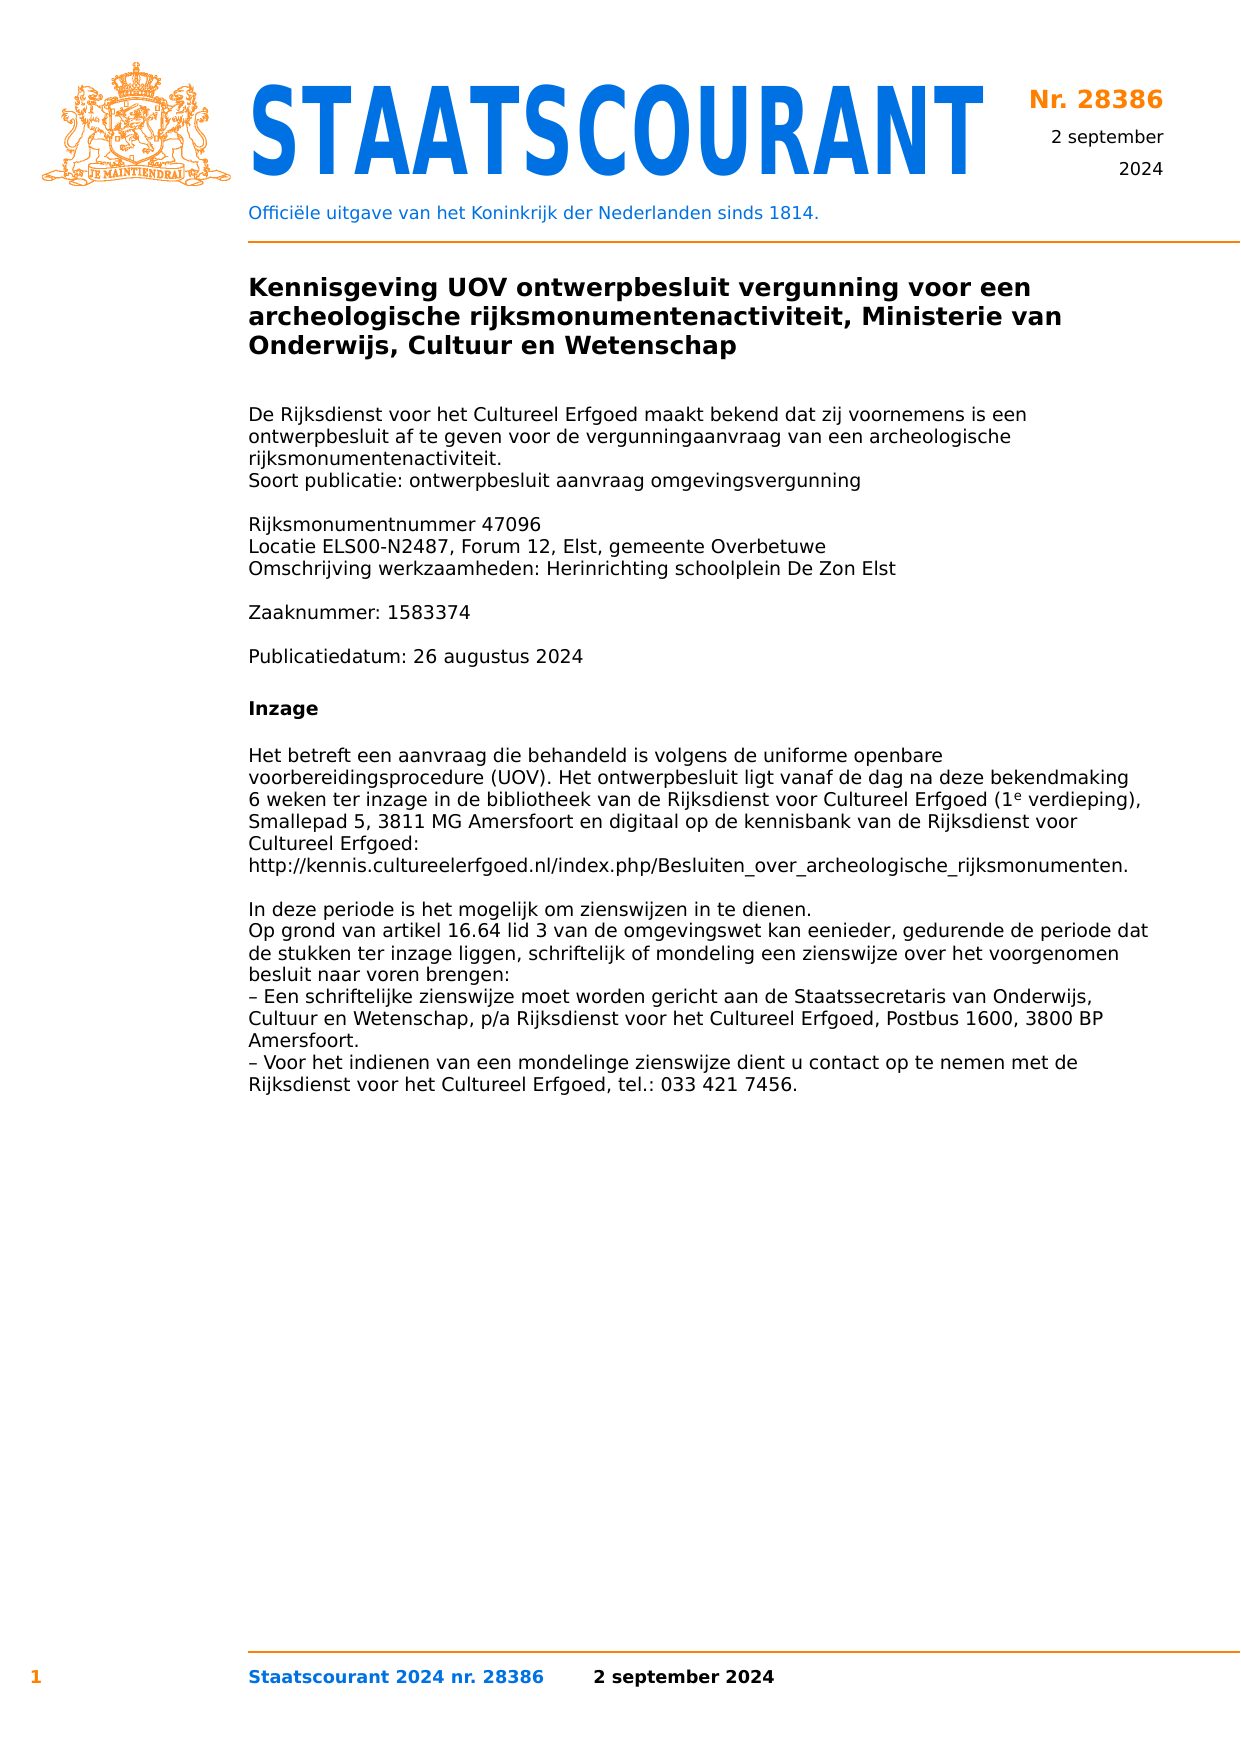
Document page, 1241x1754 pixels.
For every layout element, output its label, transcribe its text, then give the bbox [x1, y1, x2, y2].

text Omschrijving werkzaamheden: Herinrichting schoolplein De Zon Elst [248, 558, 1163, 580]
text Op grond van artikel 16.64 lid 3 van de omgevingswet kan eenieder, gedurende de periode dat de stukken ter inzage liggen, schriftelijk of mondeling een zienswijze over het voorgenomen besluit naar voren brengen: [248, 920, 1163, 986]
subtitle Kennisgeving UOV ontwerpbesluit vergunning voor een archeologische rijksmonumentenactiviteit, Ministerie van Onderwijs, Cultuur en Wetenschap [248, 273, 1163, 361]
text – Voor het indienen van een mondelinge zienswijze dient u contact op te nemen met de Rijksdienst voor het Cultureel Erfgoed, tel.: 033 421 7456. [248, 1052, 1163, 1096]
text Het betreft een aanvraag die behandeld is volgens de uniforme openbare voorbereidingsprocedure (UOV). Het ontwerpbesluit ligt vanaf de dag na deze bekendmaking 6 weken ter inzage in de bibliotheek van de Rijksdienst voor Cultureel Erfgoed (1e verdieping), Smallepad 5, 3811 MG Amersfoort en digitaal op de kennisbank van de Rijksdienst voor Cultureel Erfgoed: http://kennis.cultureelerfgoed.nl/index.php/Besluiten_over_archeologische_rijksmonumenten. [248, 745, 1163, 877]
text Locatie ELS00-N2487, Forum 12, Elst, gemeente Overbetuwe [248, 536, 1163, 558]
text Rijksmonumentnummer 47096 [248, 514, 1163, 536]
text – Een schriftelijke zienswijze moet worden gericht aan de Staatssecretaris van Onderwijs, Cultuur en Wetenschap, p/a Rijksdienst voor het Cultureel Erfgoed, Postbus 1600, 3800 BP Amersfoort. [248, 986, 1163, 1052]
text Publicatiedatum: 26 augustus 2024 [248, 646, 1163, 668]
text In deze periode is het mogelijk om zienswijzen in te dienen. [248, 898, 1163, 920]
subtitle Inzage [248, 698, 1163, 720]
table_cell 2 september [998, 121, 1240, 153]
text De Rijksdienst voor het Cultureel Erfgoed maakt bekend dat zij voornemens is een ontwerpbesluit af te geven voor de vergunningaanvraag van een archeologische rijksmonumentenactiviteit. [248, 404, 1163, 470]
text Soort publicatie: ontwerpbesluit aanvraag omgevingsvergunning [248, 470, 1163, 492]
table_header Nr. 28386 [998, 62, 1240, 121]
picture [41, 62, 231, 186]
table_cell Officiële uitgave van het Koninkrijk der Nederlanden sinds 1814. [248, 203, 1240, 241]
table_header STAATSCOURANT [248, 62, 998, 203]
table_cell 2024 [998, 153, 1240, 203]
table_header [25, 62, 248, 241]
text Zaaknummer: 1583374 [248, 602, 1163, 624]
